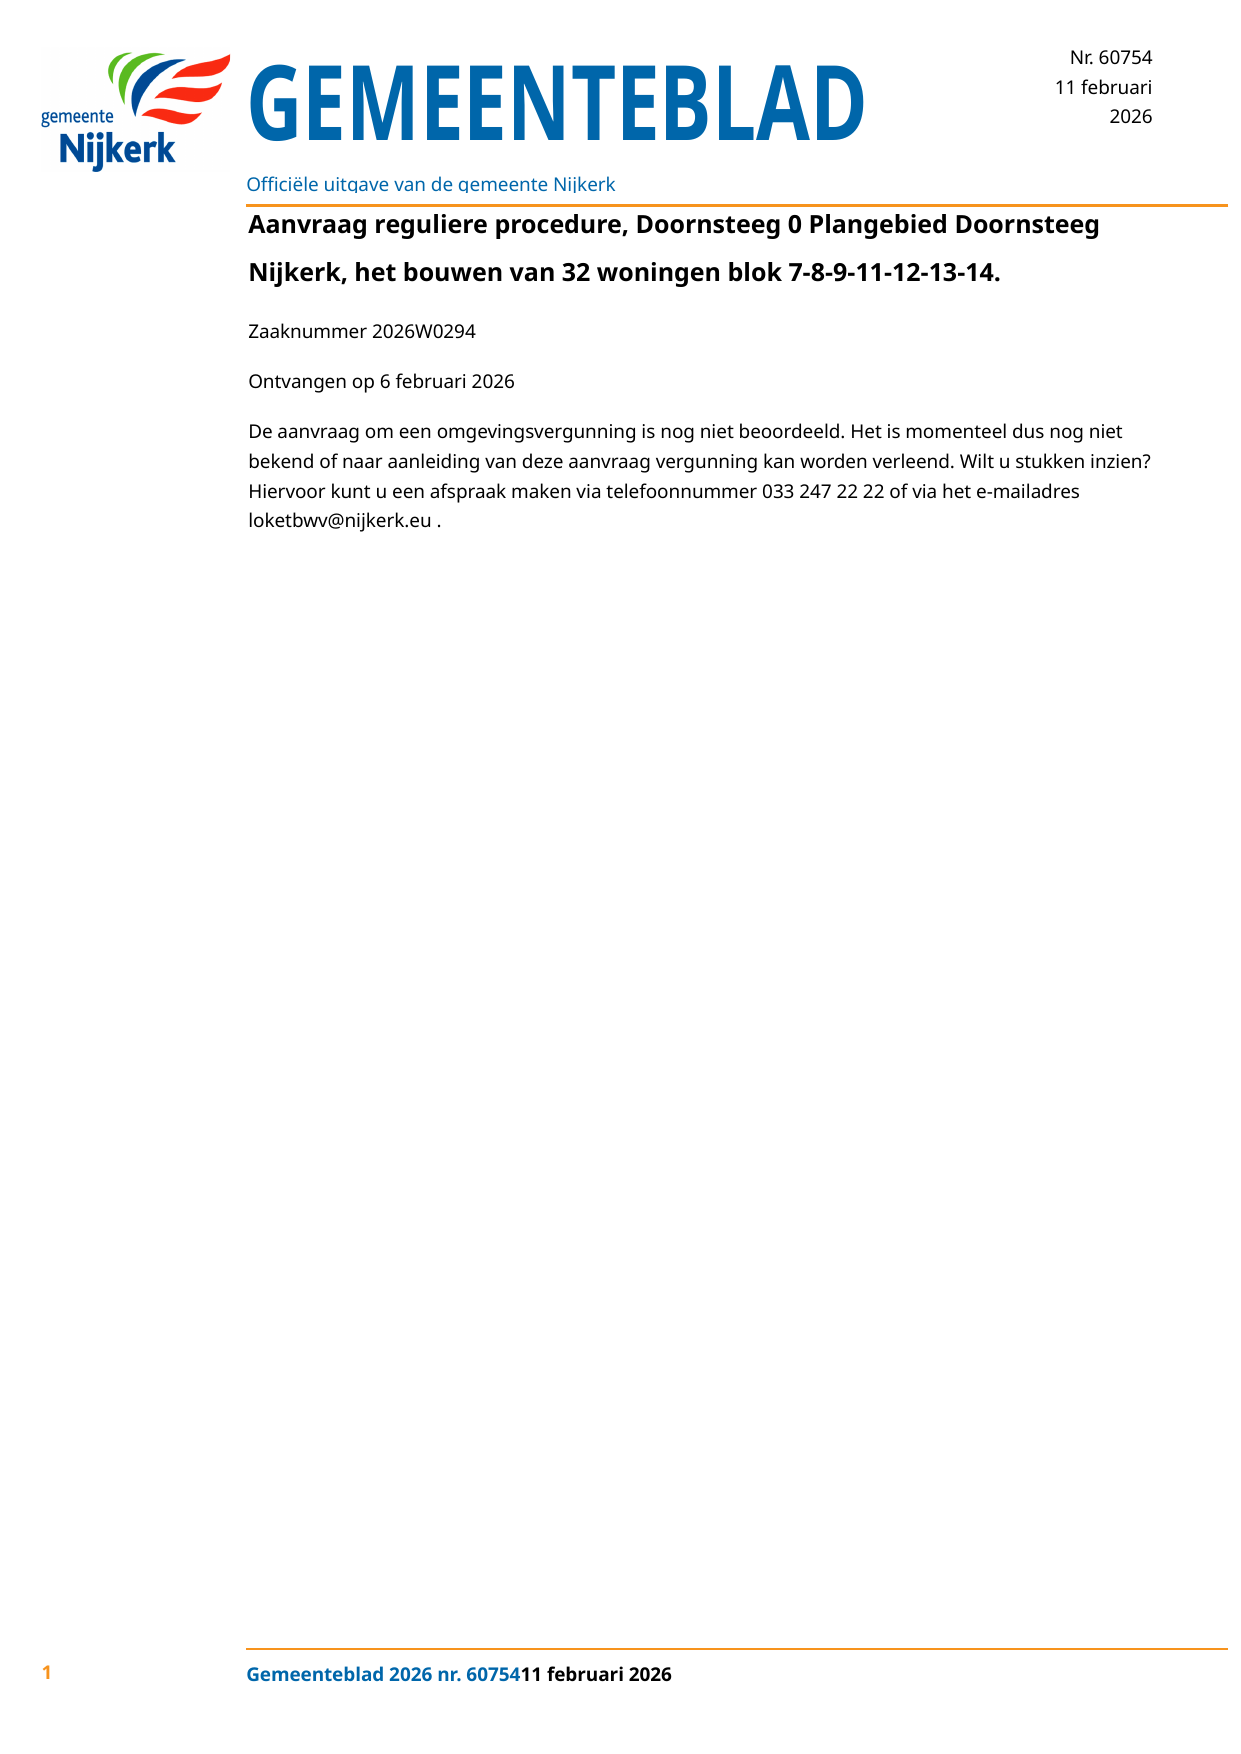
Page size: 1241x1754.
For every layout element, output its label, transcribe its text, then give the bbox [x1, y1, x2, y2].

text Ontvangen op 6 februari 2026 [248, 368, 1152, 394]
picture [41, 47, 231, 172]
text Zaaknummer 2026W0294 [248, 318, 1152, 344]
text Aanvraag reguliere procedure, Doornsteeg 0 Plangebied Doornsteeg Nijkerk, het bouwen van 32 woningen blok 7-8-9-11-12-13-14. [248, 207, 1152, 288]
text De aanvraag om een omgevingsvergunning is nog niet beoordeeld. Het is momenteel dus nog niet bekend of naar aanleiding van deze aanvraag vergunning kan worden verleend. Wilt u stukken inzien? Hiervoor kunt u een afspraak maken via telefoonnummer 033 247 22 22 of via het e-mailadres loketbwv@nijkerk.eu . [248, 419, 1152, 533]
